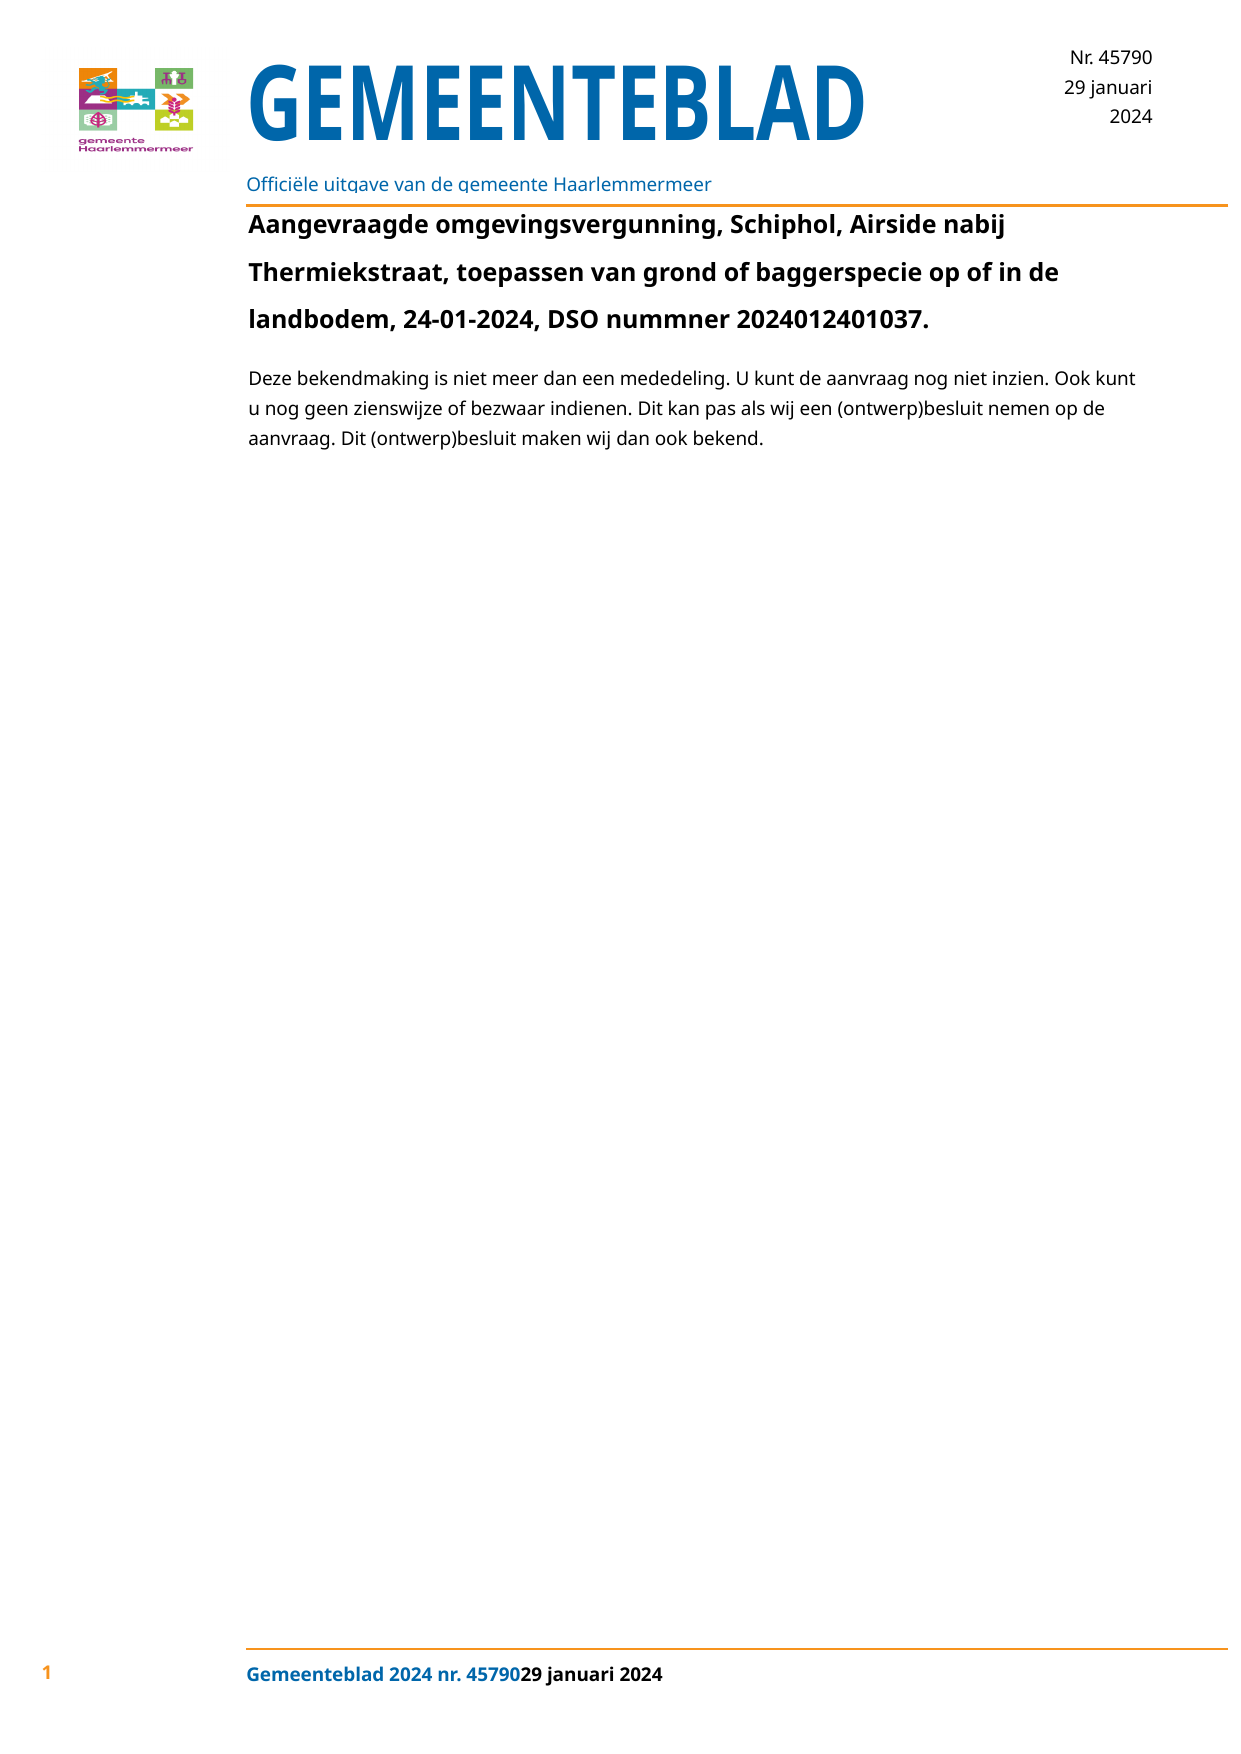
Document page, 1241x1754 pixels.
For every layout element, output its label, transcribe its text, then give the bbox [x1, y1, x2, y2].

text Aangevraagde omgevingsvergunning, Schiphol, Airside nabij Thermiekstraat, toepassen van grond of baggerspecie op of in de landbodem, 24-01-2024, DSO nummner 2024012401037. [248, 207, 1152, 336]
picture [41, 47, 231, 172]
text Deze bekendmaking is niet meer dan een mededeling. U kunt de aanvraag nog niet inzien. Ook kunt u nog geen zienswijze of bezwaar indienen. Dit kan pas als wij een (ontwerp)besluit nemen op de aanvraag. Dit (ontwerp)besluit maken wij dan ook bekend. [248, 366, 1152, 450]
